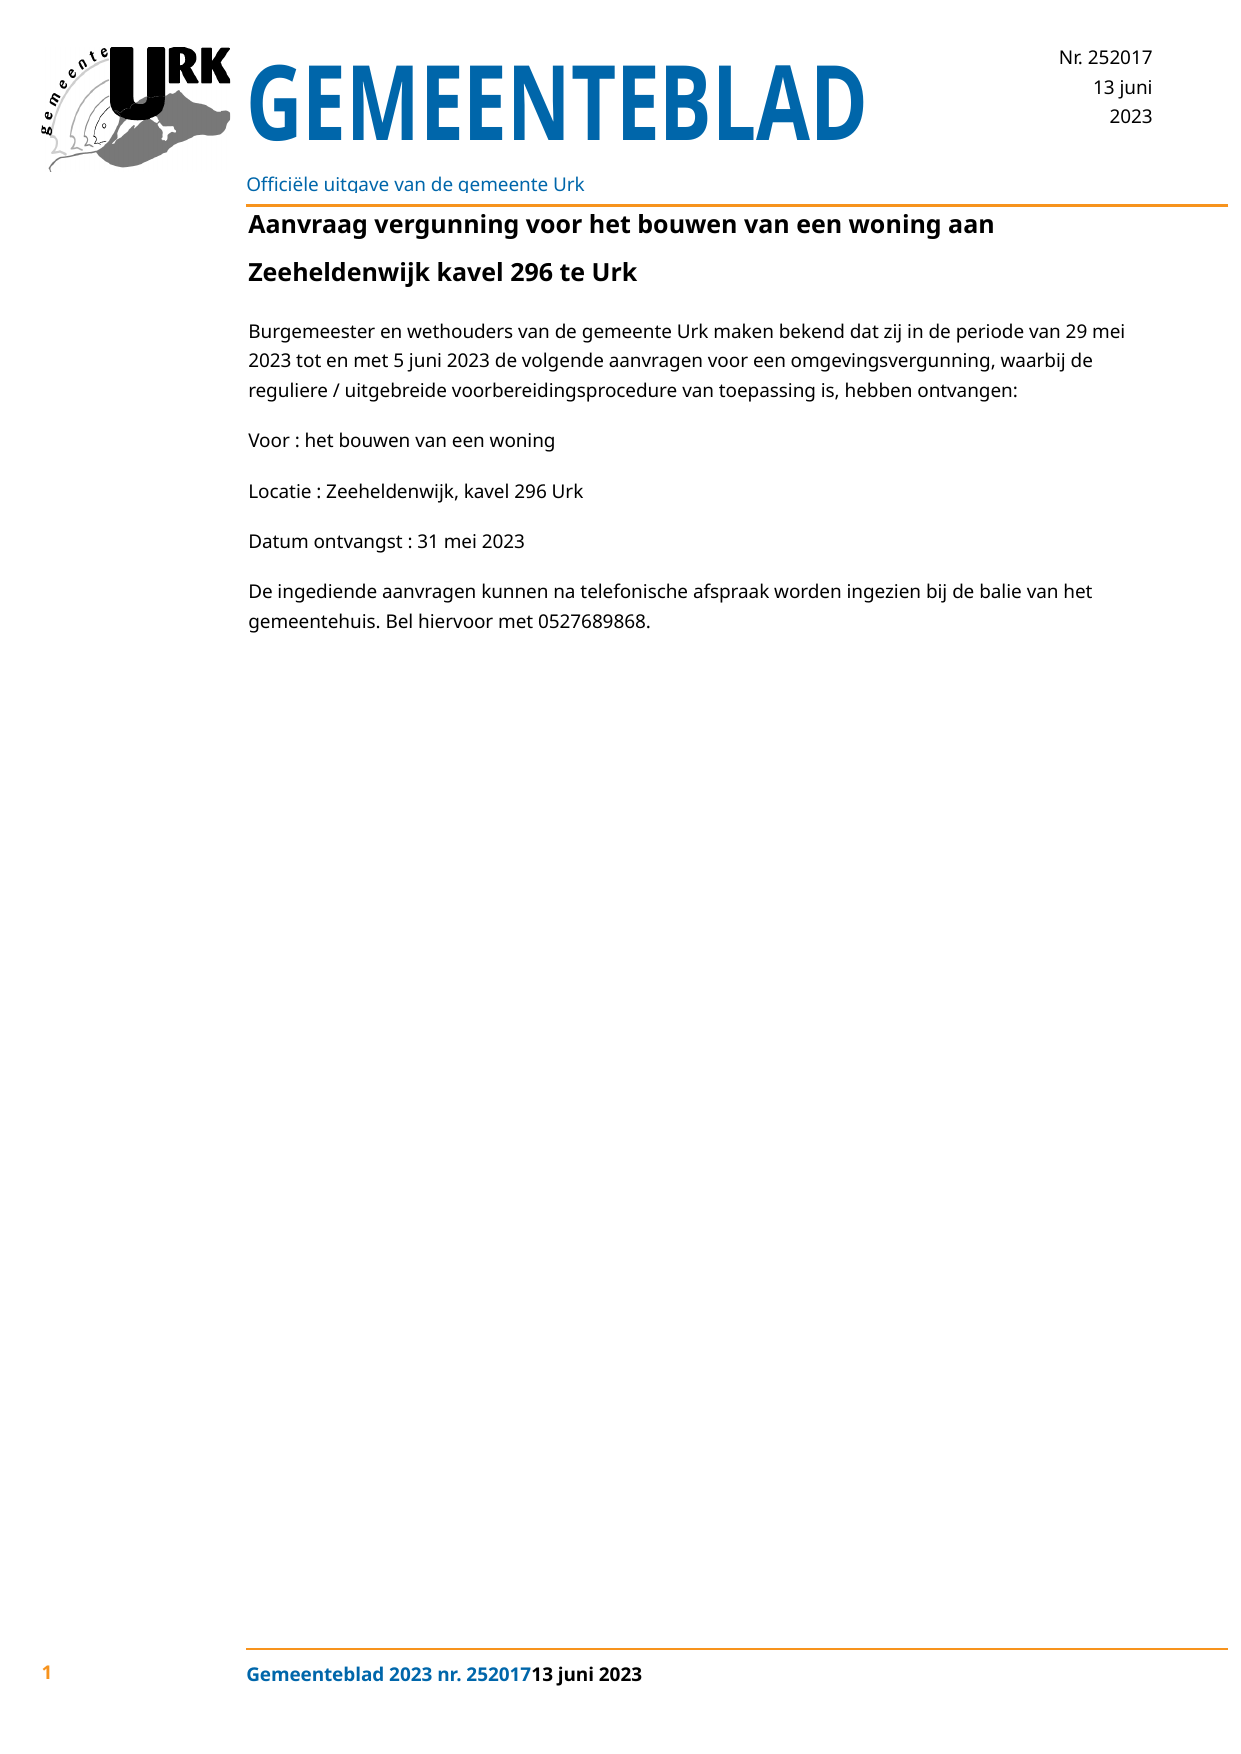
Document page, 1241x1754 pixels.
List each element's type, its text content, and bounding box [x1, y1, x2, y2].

picture [41, 47, 231, 172]
text Datum ontvangst : 31 mei 2023 [248, 528, 1152, 554]
text Burgemeester en wethouders van de gemeente Urk maken bekend dat zij in de periode van 29 mei 2023 tot en met 5 juni 2023 de volgende aanvragen voor een omgevingsvergunning, waarbij de reguliere / uitgebreide voorbereidingsprocedure van toepassing is, hebben ontvangen: [248, 318, 1152, 403]
text Aanvraag vergunning voor het bouwen van een woning aan Zeeheldenwijk kavel 296 te Urk [248, 207, 1152, 288]
text De ingediende aanvragen kunnen na telefonische afspraak worden ingezien bij de balie van het gemeentehuis. Bel hiervoor met 0527689868. [248, 579, 1152, 634]
text Voor : het bouwen van een woning [248, 427, 1152, 453]
text Locatie : Zeeheldenwijk, kavel 296 Urk [248, 478, 1152, 504]
